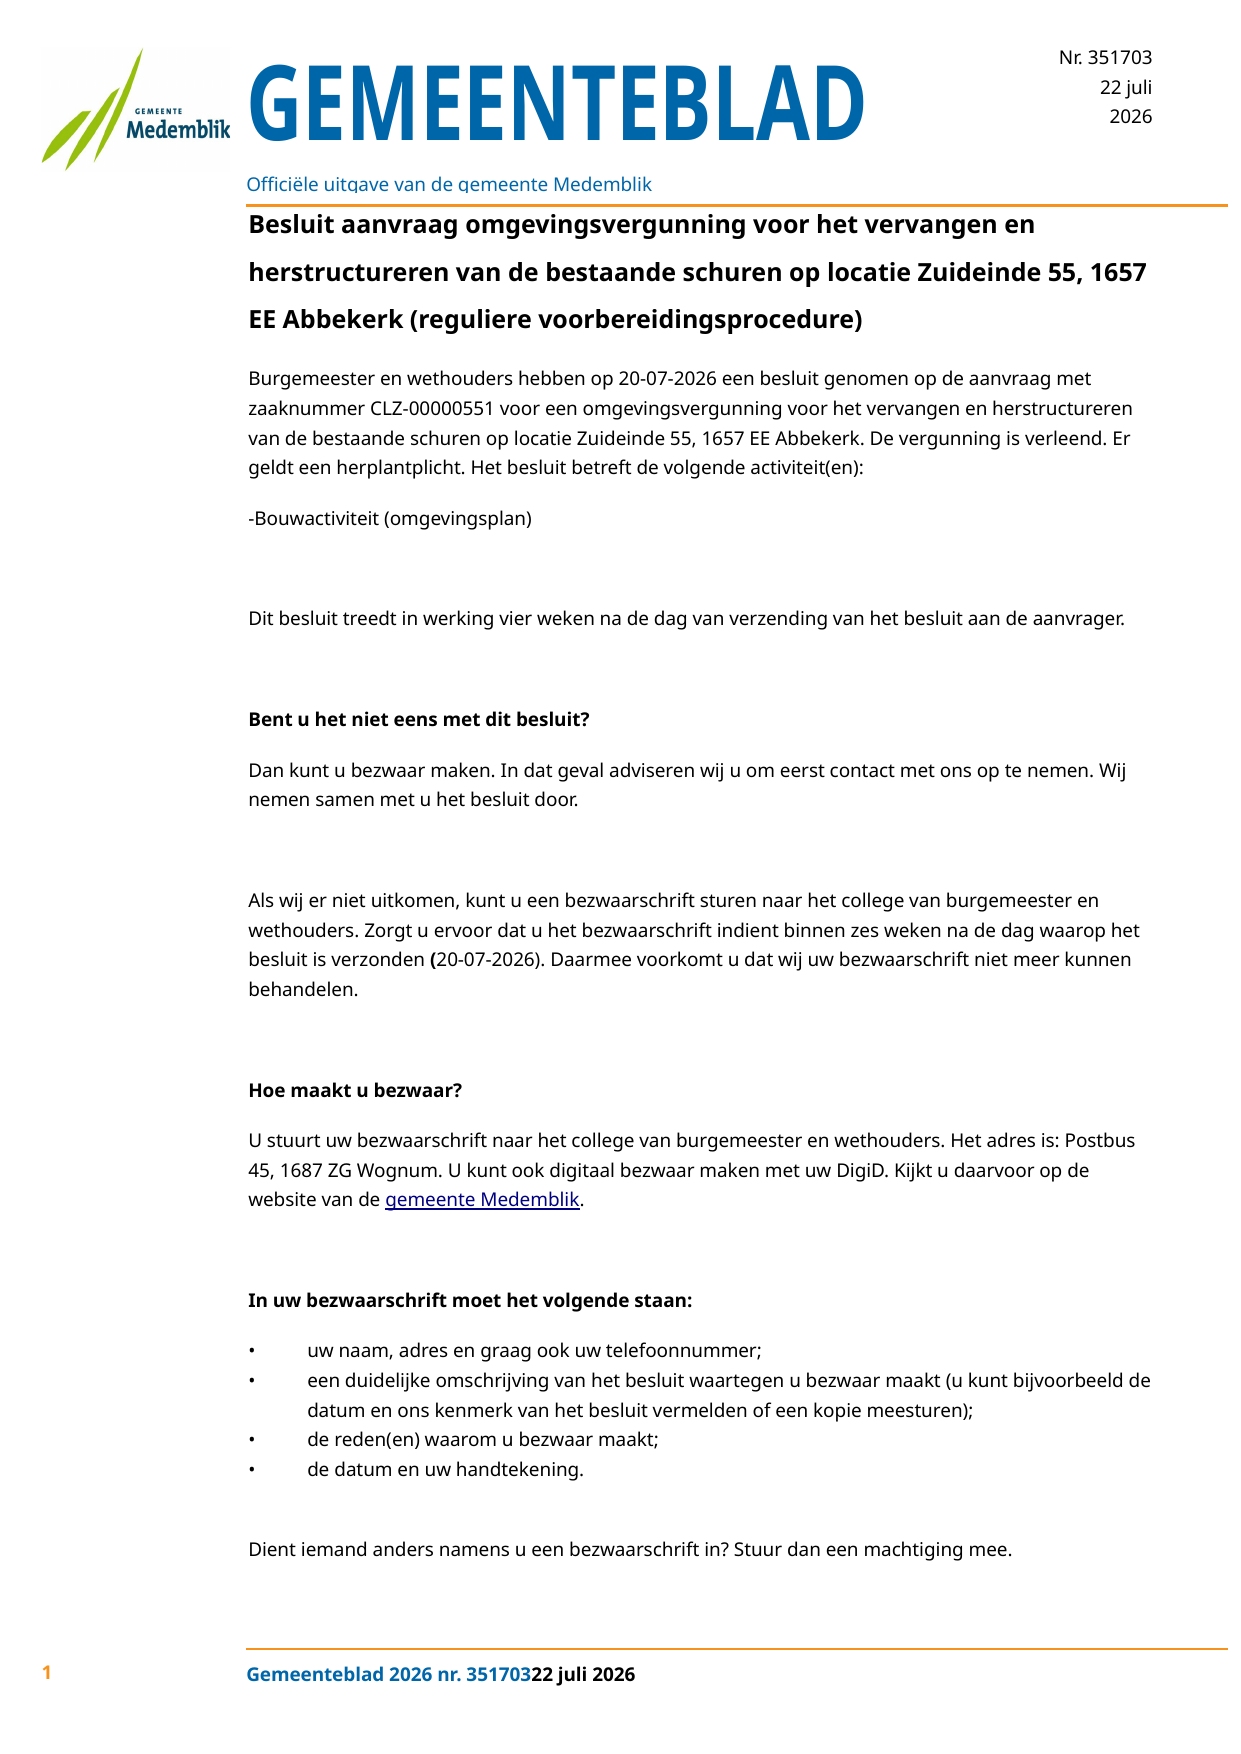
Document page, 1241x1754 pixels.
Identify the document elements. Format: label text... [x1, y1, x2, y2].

text Besluit aanvraag omgevingsvergunning voor het vervangen en herstructureren van de bestaande schuren op locatie Zuideinde 55, 1657 EE Abbekerk (reguliere voorbereidingsprocedure) [248, 207, 1152, 336]
text Als wij er niet uitkomen, kunt u een bezwaarschrift sturen naar het college van burgemeester en wethouders. Zorgt u ervoor dat u het bezwaarschrift indient binnen zes weken na de dag waarop het besluit is verzonden (20-07-2026). Daarmee voorkomt u dat wij uw bezwaarschrift niet meer kunnen behandelen. [248, 887, 1152, 1002]
text Dit besluit treedt in werking vier weken na de dag van verzending van het besluit aan de aanvrager. [248, 606, 1152, 631]
list de datum en uw handtekening. [248, 1456, 1152, 1482]
list de reden(en) waarom u bezwaar maakt; [248, 1426, 1152, 1452]
text U stuurt uw bezwaarschrift naar het college van burgemeester en wethouders. Het adres is: Postbus 45, 1687 ZG Wognum. U kunt ook digitaal bezwaar maken met uw DigiD. Kijkt u daarvoor op de website van de gemeente Medemblik. [248, 1127, 1152, 1212]
text Dient iemand anders namens u een bezwaarschrift in? Stuur dan een machtiging mee. [248, 1536, 1152, 1562]
list uw naam, adres en graag ook uw telefoonnummer; [248, 1338, 1152, 1363]
picture [41, 47, 231, 172]
text In uw bezwaarschrift moet het volgende staan: [248, 1287, 1152, 1313]
text Bent u het niet eens met dit besluit? [248, 706, 1152, 732]
text -Bouwactiviteit (omgevingsplan) [248, 505, 1152, 530]
text Burgemeester en wethouders hebben op 20-07-2026 een besluit genomen op de aanvraag met zaaknummer CLZ-00000551 voor een omgevingsvergunning voor het vervangen en herstructureren van de bestaande schuren op locatie Zuideinde 55, 1657 EE Abbekerk. De vergunning is verleend. Er geldt een herplantplicht. Het besluit betreft de volgende activiteit(en): [248, 366, 1152, 480]
text Hoe maakt u bezwaar? [248, 1077, 1152, 1102]
list een duidelijke omschrijving van het besluit waartegen u bezwaar maakt (u kunt bijvoorbeeld de datum en ons kenmerk van het besluit vermelden of een kopie meesturen); [248, 1367, 1152, 1422]
text Dan kunt u bezwaar maken. In dat geval adviseren wij u om eerst contact met ons op te nemen. Wij nemen samen met u het besluit door. [248, 757, 1152, 812]
